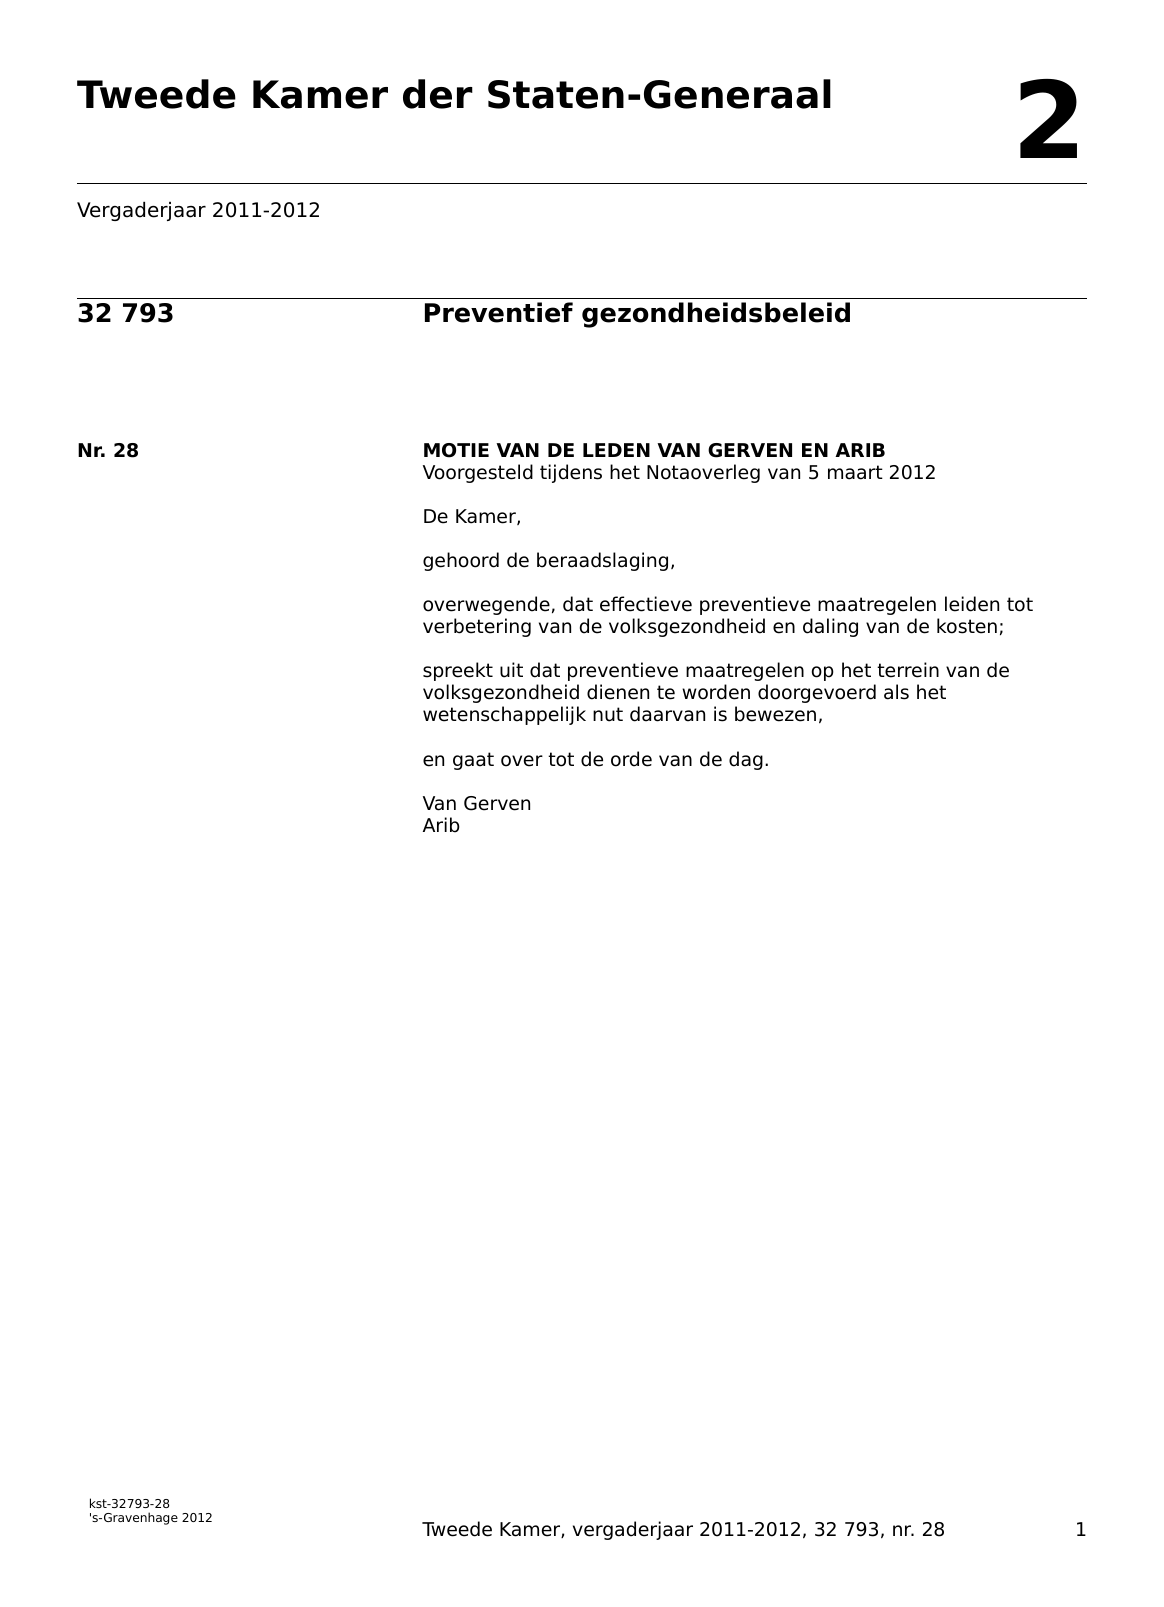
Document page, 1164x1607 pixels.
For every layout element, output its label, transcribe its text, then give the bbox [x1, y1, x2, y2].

table_cell Vergaderjaar 2011-2012 [77, 184, 1087, 298]
text Van Gerven [422, 793, 1087, 814]
text Arib [422, 814, 1087, 837]
text gehoord de beraadslaging, [422, 550, 1087, 572]
text De Kamer, [422, 506, 1087, 528]
text overwegende, dat effectieve preventieve maatregelen leiden tot verbetering van de volksgezondheid en daling van de kosten; [422, 594, 1087, 638]
table_header 2 [886, 59, 1087, 183]
text Voorgesteld tijdens het Notaoverleg van 5 maart 2012 [422, 462, 1087, 484]
text spreekt uit dat preventieve maatregelen op het terrein van de volksgezondheid dienen te worden doorgevoerd als het wetenschappelijk nut daarvan is bewezen, [422, 660, 1087, 726]
text en gaat over tot de orde van de dag. [422, 748, 1087, 770]
subtitle Nr. 28 MOTIE VAN DE LEDEN VAN GERVEN EN ARIB [77, 440, 1087, 462]
table_header Tweede Kamer der Staten-Generaal [77, 59, 886, 183]
subtitle 32 793 Preventief gezondheidsbeleid [77, 299, 1087, 329]
text kst-32793-28 [88, 1497, 323, 1511]
text 's-Gravenhage 2012 [88, 1511, 323, 1525]
